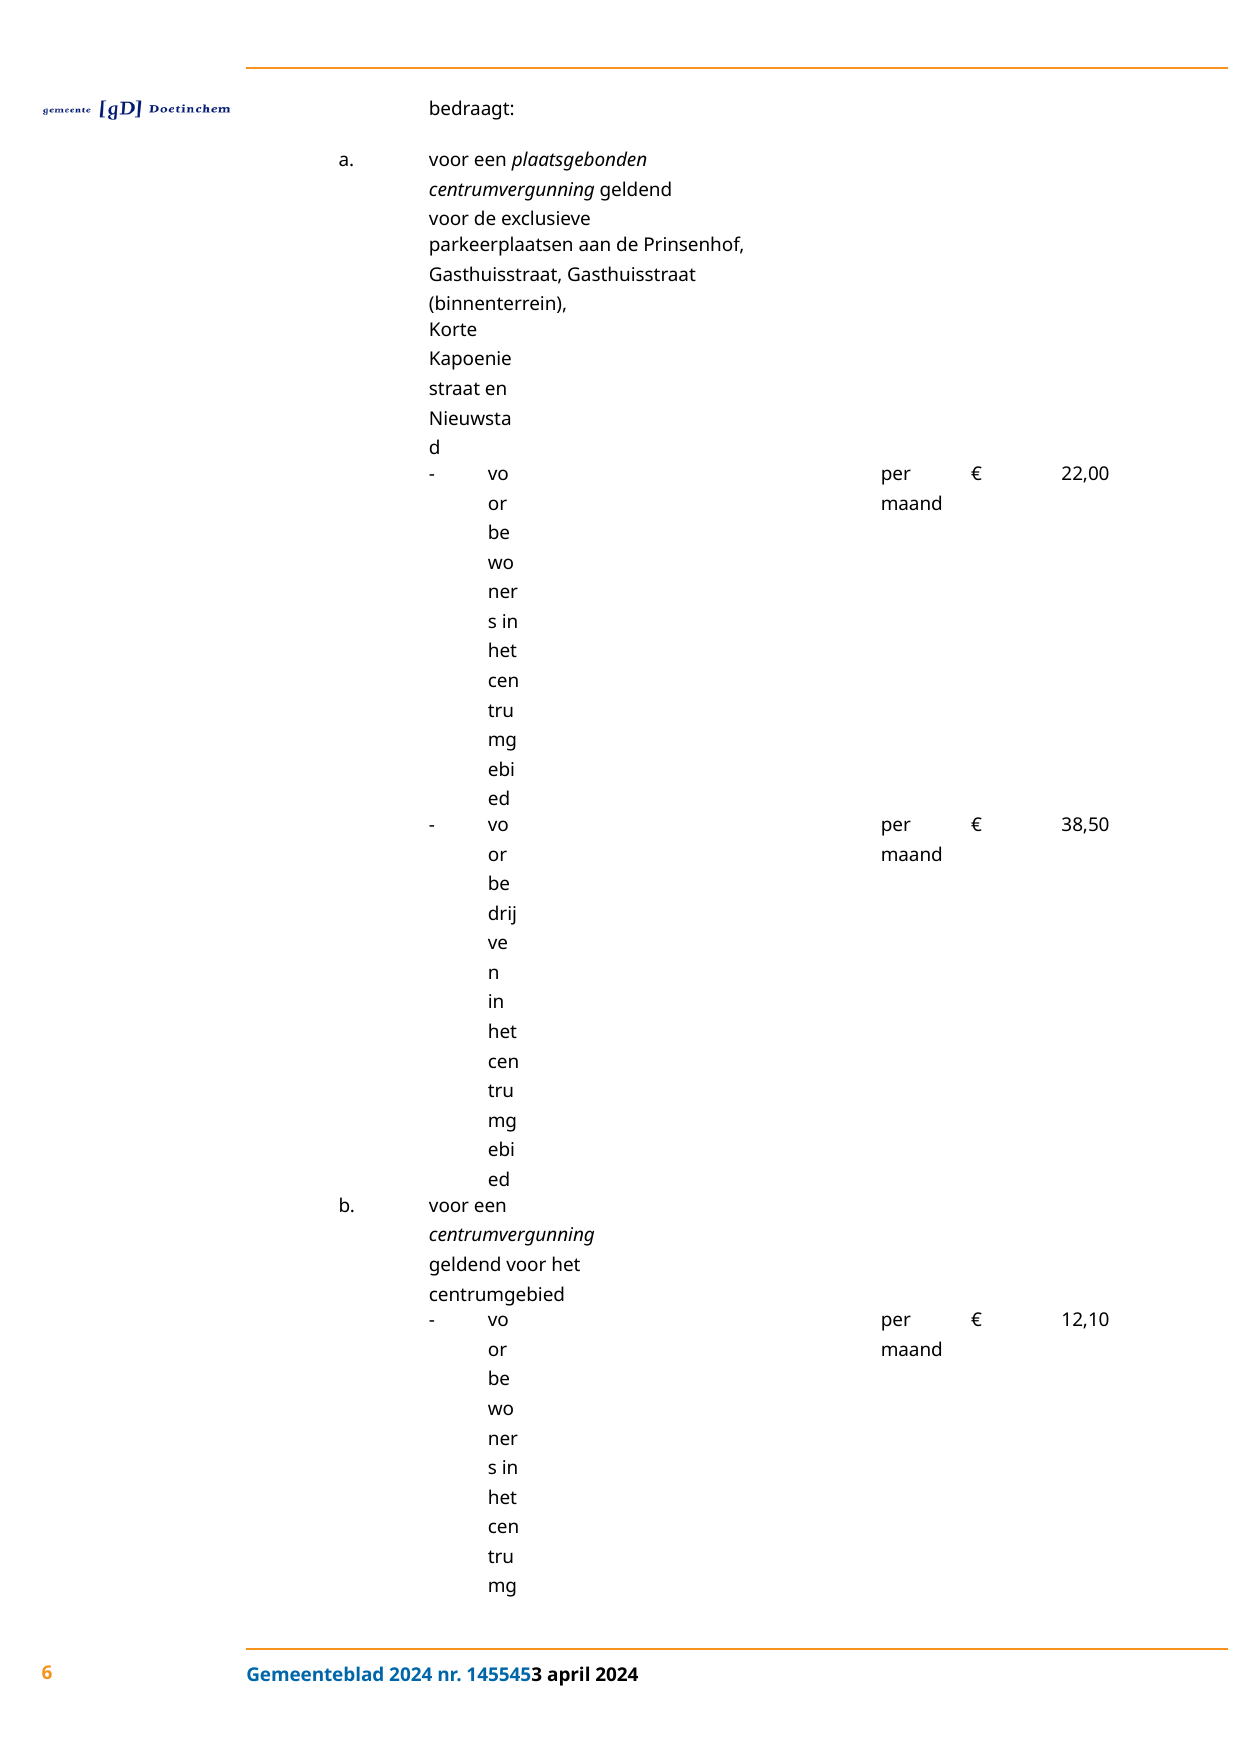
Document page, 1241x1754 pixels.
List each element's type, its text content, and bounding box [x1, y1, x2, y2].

table_cell [971, 121, 1061, 146]
table_cell [971, 146, 1061, 231]
table_cell [1061, 95, 1152, 121]
table_cell per maand [881, 811, 971, 1192]
table_cell voor een centrumvergunning geldend voor het centrumgebied [429, 1192, 609, 1306]
table_cell [790, 1306, 881, 1598]
table_cell [248, 460, 338, 811]
table_cell [338, 460, 429, 811]
table_cell [248, 146, 338, 231]
table_cell [790, 95, 881, 121]
table_cell [700, 316, 790, 460]
table_cell [790, 316, 881, 460]
table_cell per maand [881, 1306, 971, 1598]
table_cell [609, 460, 700, 811]
table_cell [338, 1306, 429, 1598]
table_cell voor bewoners in het centrumg [429, 1306, 519, 1598]
table_cell [338, 121, 429, 146]
table_cell bedraagt: [429, 95, 519, 121]
table_cell [790, 811, 881, 1192]
table_cell [609, 811, 700, 1192]
table_cell [429, 121, 519, 146]
table_cell a. [338, 146, 429, 231]
table_cell Korte Kapoeniestraat en Nieuwstad [429, 316, 519, 460]
table_cell [790, 121, 881, 146]
table_cell [971, 316, 1061, 460]
table_cell [1061, 316, 1152, 460]
table_cell [338, 231, 429, 316]
picture [41, 47, 231, 172]
table_cell parkeerplaatsen aan de Prinsenhof, Gasthuisstraat, Gasthuisstraat (binnenterrein), [429, 231, 790, 316]
table_cell [609, 121, 700, 146]
table_cell [700, 121, 790, 146]
table_cell [700, 1306, 790, 1598]
table_cell [519, 121, 609, 146]
table_cell [248, 811, 338, 1192]
table_cell voor een plaatsgebonden centrumvergunning geldend voor de exclusieve [429, 146, 700, 231]
table_cell [248, 1192, 338, 1306]
table_cell € [971, 811, 1061, 1192]
table_cell [609, 1306, 700, 1598]
table_cell [519, 811, 609, 1192]
table_cell [881, 95, 971, 121]
table_cell b. [338, 1192, 429, 1306]
table_cell [519, 460, 609, 811]
table_cell € [971, 460, 1061, 811]
table_cell € [971, 1306, 1061, 1598]
table_cell [338, 316, 429, 460]
table_cell [790, 146, 881, 231]
table_cell [790, 231, 881, 316]
table_cell [971, 231, 1061, 316]
table_cell [1061, 231, 1152, 316]
table_cell [519, 95, 609, 121]
table_cell [609, 95, 700, 121]
table_cell [519, 316, 609, 460]
table_cell [338, 811, 429, 1192]
table_cell [609, 1192, 700, 1306]
table_cell [248, 121, 338, 146]
table_cell [700, 95, 790, 121]
table_cell [971, 95, 1061, 121]
table_cell [1061, 146, 1152, 231]
table_cell [790, 460, 881, 811]
table_cell 22,00 [1061, 460, 1152, 811]
table_cell [881, 121, 971, 146]
table_cell [248, 231, 338, 316]
table_cell [1061, 1192, 1152, 1306]
table_cell voor bewoners in het centrumgebied [429, 460, 519, 811]
table_cell 38,50 [1061, 811, 1152, 1192]
table_cell [248, 316, 338, 460]
table_cell voor bedrijven in het centrumgebied [429, 811, 519, 1192]
table_cell [338, 95, 429, 121]
table_cell [881, 1192, 971, 1306]
table_cell 12,10 [1061, 1306, 1152, 1598]
table_cell per maand [881, 460, 971, 811]
table_cell [248, 1306, 338, 1598]
table_cell [881, 316, 971, 460]
table_cell [609, 316, 700, 460]
table_cell [881, 231, 971, 316]
table_cell [700, 1192, 790, 1306]
table_cell [248, 95, 338, 121]
table_cell [519, 1306, 609, 1598]
table_cell [700, 811, 790, 1192]
table_cell [790, 1192, 881, 1306]
table_cell [1061, 121, 1152, 146]
table_cell [881, 146, 971, 231]
table_cell [700, 460, 790, 811]
table_cell [700, 146, 790, 231]
table_cell [971, 1192, 1061, 1306]
